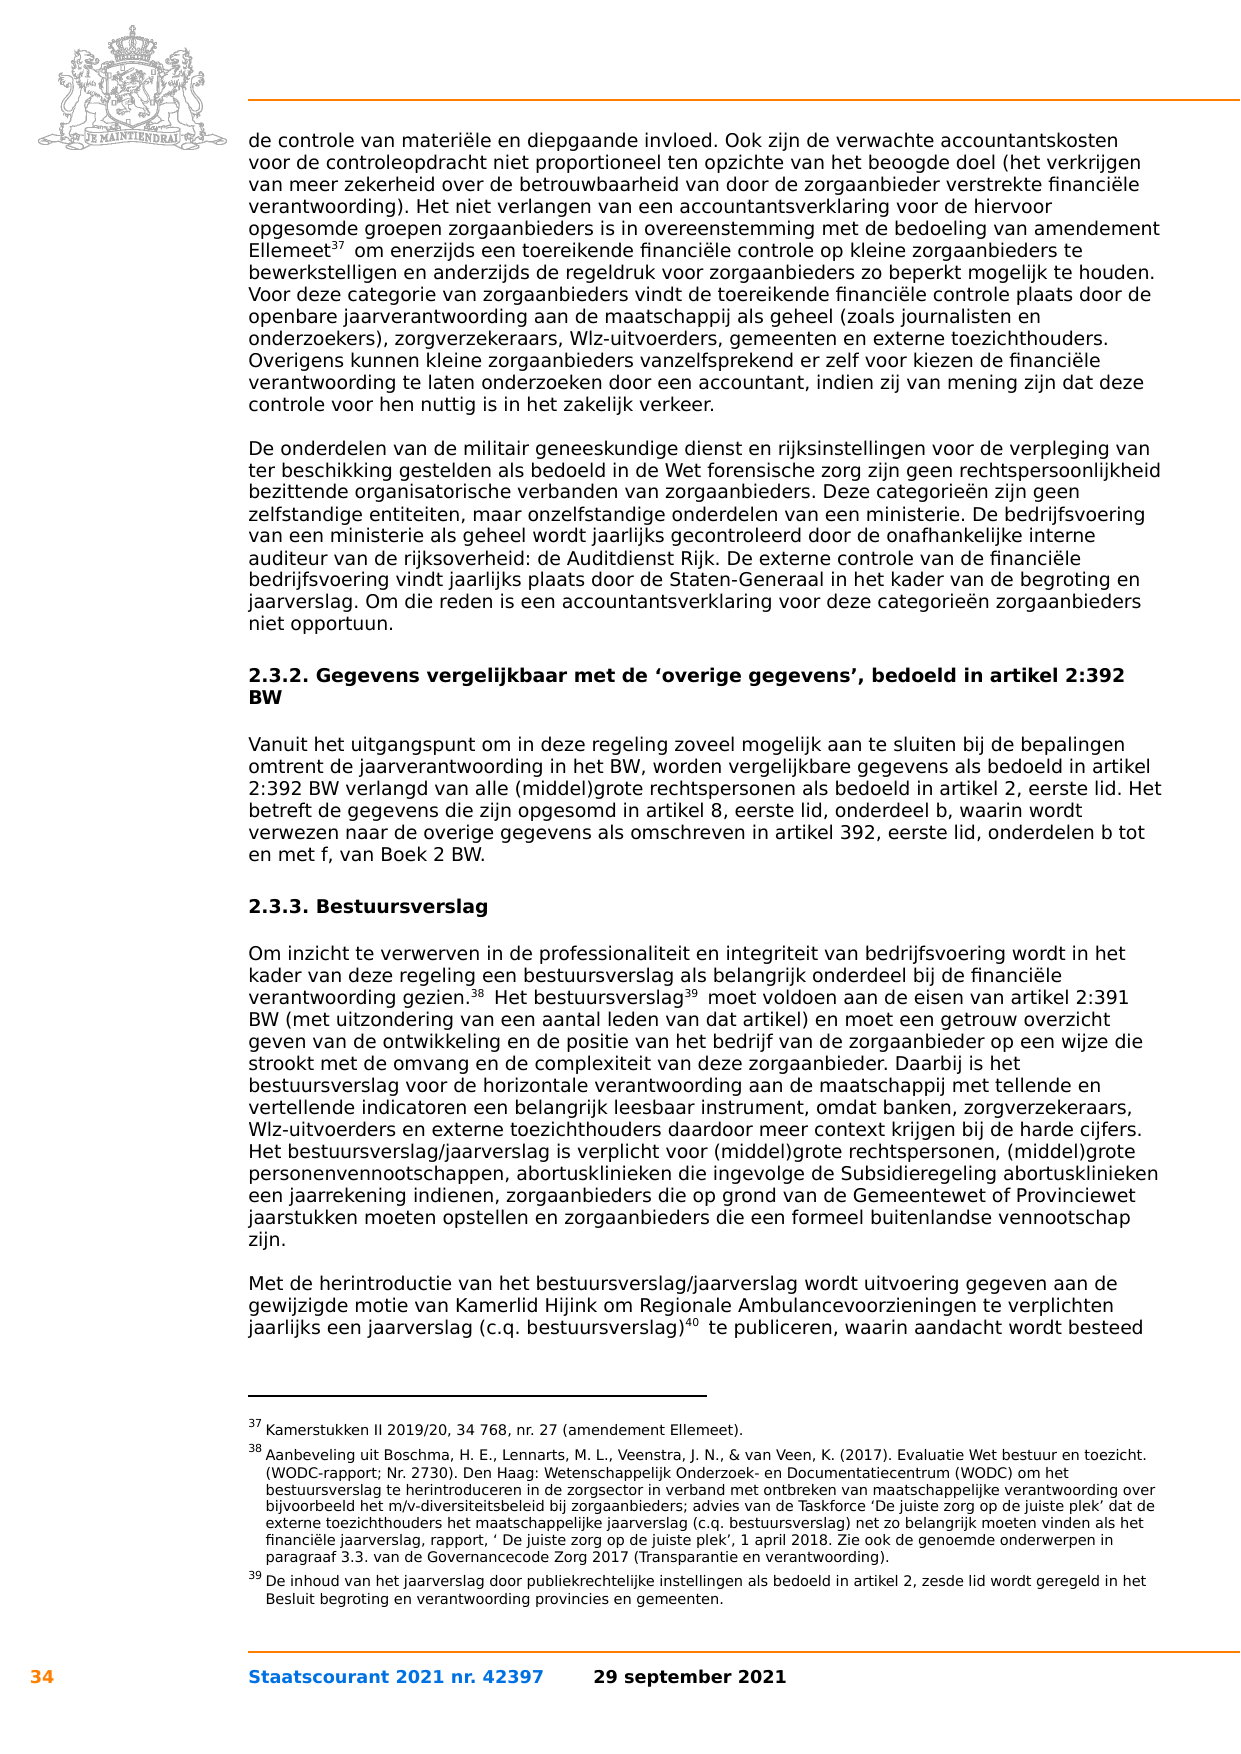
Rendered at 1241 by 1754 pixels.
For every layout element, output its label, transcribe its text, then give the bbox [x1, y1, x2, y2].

text De inhoud van het jaarverslag door publiekrechtelijke instellingen als bedoeld in artikel 2, zesde lid wordt geregeld in het Besluit begroting en verantwoording provincies en gemeenten. [248, 1569, 1163, 1608]
text Kamerstukken II 2019/20, 34 768, nr. 27 (amendement Ellemeet). [248, 1418, 1163, 1440]
subtitle 2.3.2. Gegevens vergelijkbaar met de ‘overige gegevens’, bedoeld in artikel 2:392 BW [248, 665, 1163, 709]
picture [38, 25, 227, 150]
text de controle van materiële en diepgaande invloed. Ook zijn de verwachte accountantskosten voor de controleopdracht niet proportioneel ten opzichte van het beoogde doel (het verkrijgen van meer zekerheid over de betrouwbaarheid van door de zorgaanbieder verstrekte financiële verantwoording). Het niet verlangen van een accountantsverklaring voor de hiervoor opgesomde groepen zorgaanbieders is in overeenstemming met de bedoeling van amendement Ellemeet om enerzijds een toereikende financiële controle op kleine zorgaanbieders te bewerkstelligen en anderzijds de regeldruk voor zorgaanbieders zo beperkt mogelijk te houden. Voor deze categorie van zorgaanbieders vindt de toereikende financiële controle plaats door de openbare jaarverantwoording aan de maatschappij als geheel (zoals journalisten en onderzoekers), zorgverzekeraars, Wlz-uitvoerders, gemeenten en externe toezichthouders. Overigens kunnen kleine zorgaanbieders vanzelfsprekend er zelf voor kiezen de financiële verantwoording te laten onderzoeken door een accountant, indien zij van mening zijn dat deze controle voor hen nuttig is in het zakelijk verkeer. [248, 130, 1163, 416]
subtitle 2.3.3. Bestuursverslag [248, 896, 1163, 918]
text De onderdelen van de militair geneeskundige dienst en rijksinstellingen voor de verpleging van ter beschikking gestelden als bedoeld in de Wet forensische zorg zijn geen rechtspersoonlijkheid bezittende organisatorische verbanden van zorgaanbieders. Deze categorieën zijn geen zelfstandige entiteiten, maar onzelfstandige onderdelen van een ministerie. De bedrijfsvoering van een ministerie als geheel wordt jaarlijks gecontroleerd door de onafhankelijke interne auditeur van de rijksoverheid: de Auditdienst Rijk. De externe controle van de financiële bedrijfsvoering vindt jaarlijks plaats door de Staten-Generaal in het kader van de begroting en jaarverslag. Om die reden is een accountantsverklaring voor deze categorieën zorgaanbieders niet opportuun. [248, 437, 1163, 635]
text Vanuit het uitgangspunt om in deze regeling zoveel mogelijk aan te sluiten bij de bepalingen omtrent de jaarverantwoording in het BW, worden vergelijkbare gegevens als bedoeld in artikel 2:392 BW verlangd van alle (middel)grote rechtspersonen als bedoeld in artikel 2, eerste lid. Het betreft de gegevens die zijn opgesomd in artikel 8, eerste lid, onderdeel b, waarin wordt verwezen naar de overige gegevens als omschreven in artikel 392, eerste lid, onderdelen b tot en met f, van Boek 2 BW. [248, 734, 1163, 866]
text Aanbeveling uit Boschma, H. E., Lennarts, M. L., Veenstra, J. N., & van Veen, K. (2017). Evaluatie Wet bestuur en toezicht. (WODC-rapport; Nr. 2730). Den Haag: Wetenschappelijk Onderzoek- en Documentatiecentrum (WODC) om het bestuursverslag te herintroduceren in de zorgsector in verband met ontbreken van maatschappelijke verantwoording over bijvoorbeeld het m/v-diversiteitsbeleid bij zorgaanbieders; advies van de Taskforce ‘De juiste zorg op de juiste plek’ dat de externe toezichthouders het maatschappelijke jaarverslag (c.q. bestuursverslag) net zo belangrijk moeten vinden als het financiële jaarverslag, rapport, ‘ De juiste zorg op de juiste plek’, 1 april 2018. Zie ook de genoemde onderwerpen in paragraaf 3.3. van de Governancecode Zorg 2017 (Transparantie en verantwoording). [248, 1443, 1163, 1566]
text Om inzicht te verwerven in de professionaliteit en integriteit van bedrijfsvoering wordt in het kader van deze regeling een bestuursverslag als belangrijk onderdeel bij de financiële verantwoording gezien. Het bestuursverslag moet voldoen aan de eisen van artikel 2:391 BW (met uitzondering van een aantal leden van dat artikel) en moet een getrouw overzicht geven van de ontwikkeling en de positie van het bedrijf van de zorgaanbieder op een wijze die strookt met de omvang en de complexiteit van deze zorgaanbieder. Daarbij is het bestuursverslag voor de horizontale verantwoording aan de maatschappij met tellende en vertellende indicatoren een belangrijk leesbaar instrument, omdat banken, zorgverzekeraars, Wlz-uitvoerders en externe toezichthouders daardoor meer context krijgen bij de harde cijfers. Het bestuursverslag/jaarverslag is verplicht voor (middel)grote rechtspersonen, (middel)grote personenvennootschappen, abortusklinieken die ingevolge de Subsidieregeling abortusklinieken een jaarrekening indienen, zorgaanbieders die op grond van de Gemeentewet of Provinciewet jaarstukken moeten opstellen en zorgaanbieders die een formeel buitenlandse vennootschap zijn. [248, 943, 1163, 1251]
text Met de herintroductie van het bestuursverslag/jaarverslag wordt uitvoering gegeven aan de gewijzigde motie van Kamerlid Hijink om Regionale Ambulancevoorzieningen te verplichten jaarlijks een jaarverslag (c.q. bestuursverslag) te publiceren, waarin aandacht wordt besteed [248, 1273, 1163, 1339]
